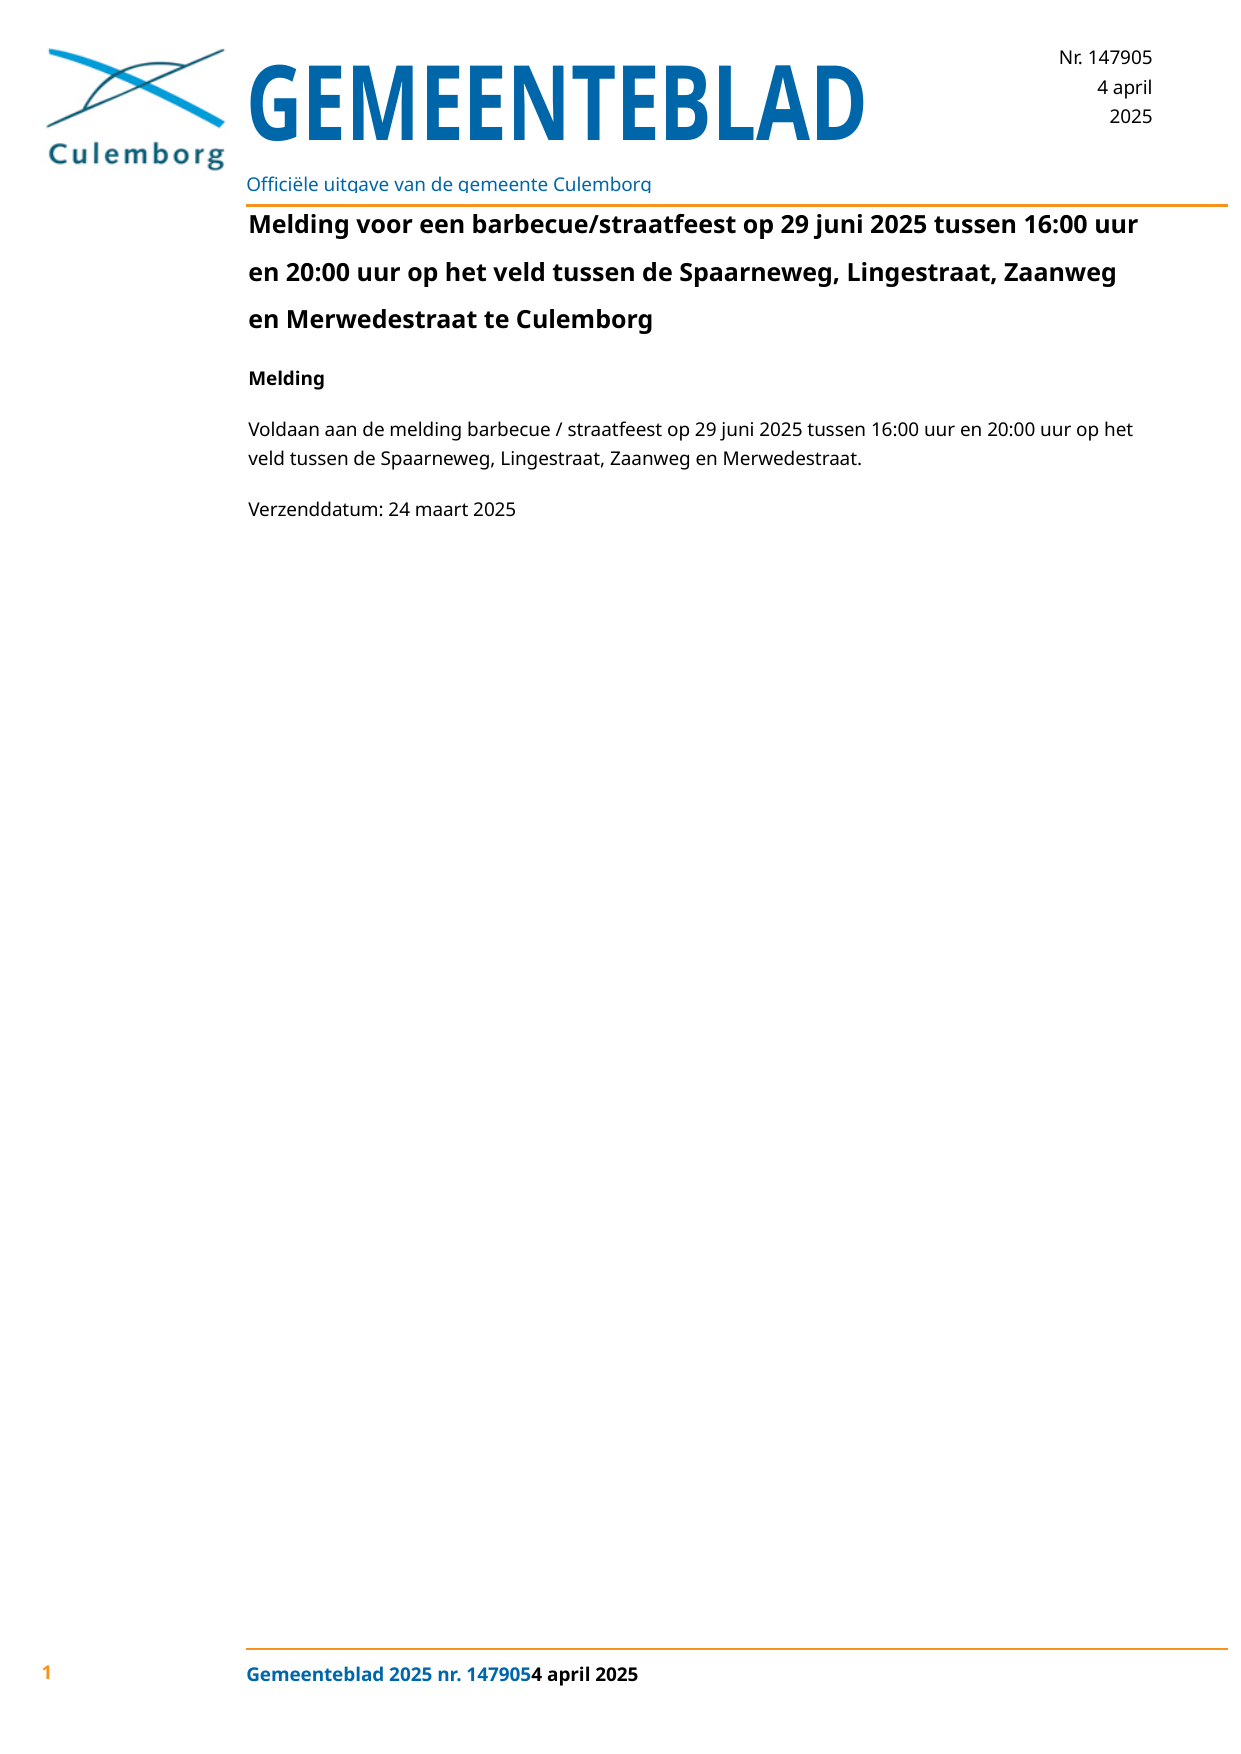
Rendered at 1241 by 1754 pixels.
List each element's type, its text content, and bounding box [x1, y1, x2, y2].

text Melding [248, 366, 1152, 391]
text Verzenddatum: 24 maart 2025 [248, 496, 1152, 522]
text Melding voor een barbecue/straatfeest op 29 juni 2025 tussen 16:00 uur en 20:00 uur op het veld tussen de Spaarneweg, Lingestraat, Zaanweg en Merwedestraat te Culemborg [248, 207, 1152, 336]
picture [41, 47, 231, 172]
text Voldaan aan de melding barbecue / straatfeest op 29 juni 2025 tussen 16:00 uur en 20:00 uur op het veld tussen de Spaarneweg, Lingestraat, Zaanweg en Merwedestraat. [248, 416, 1152, 471]
